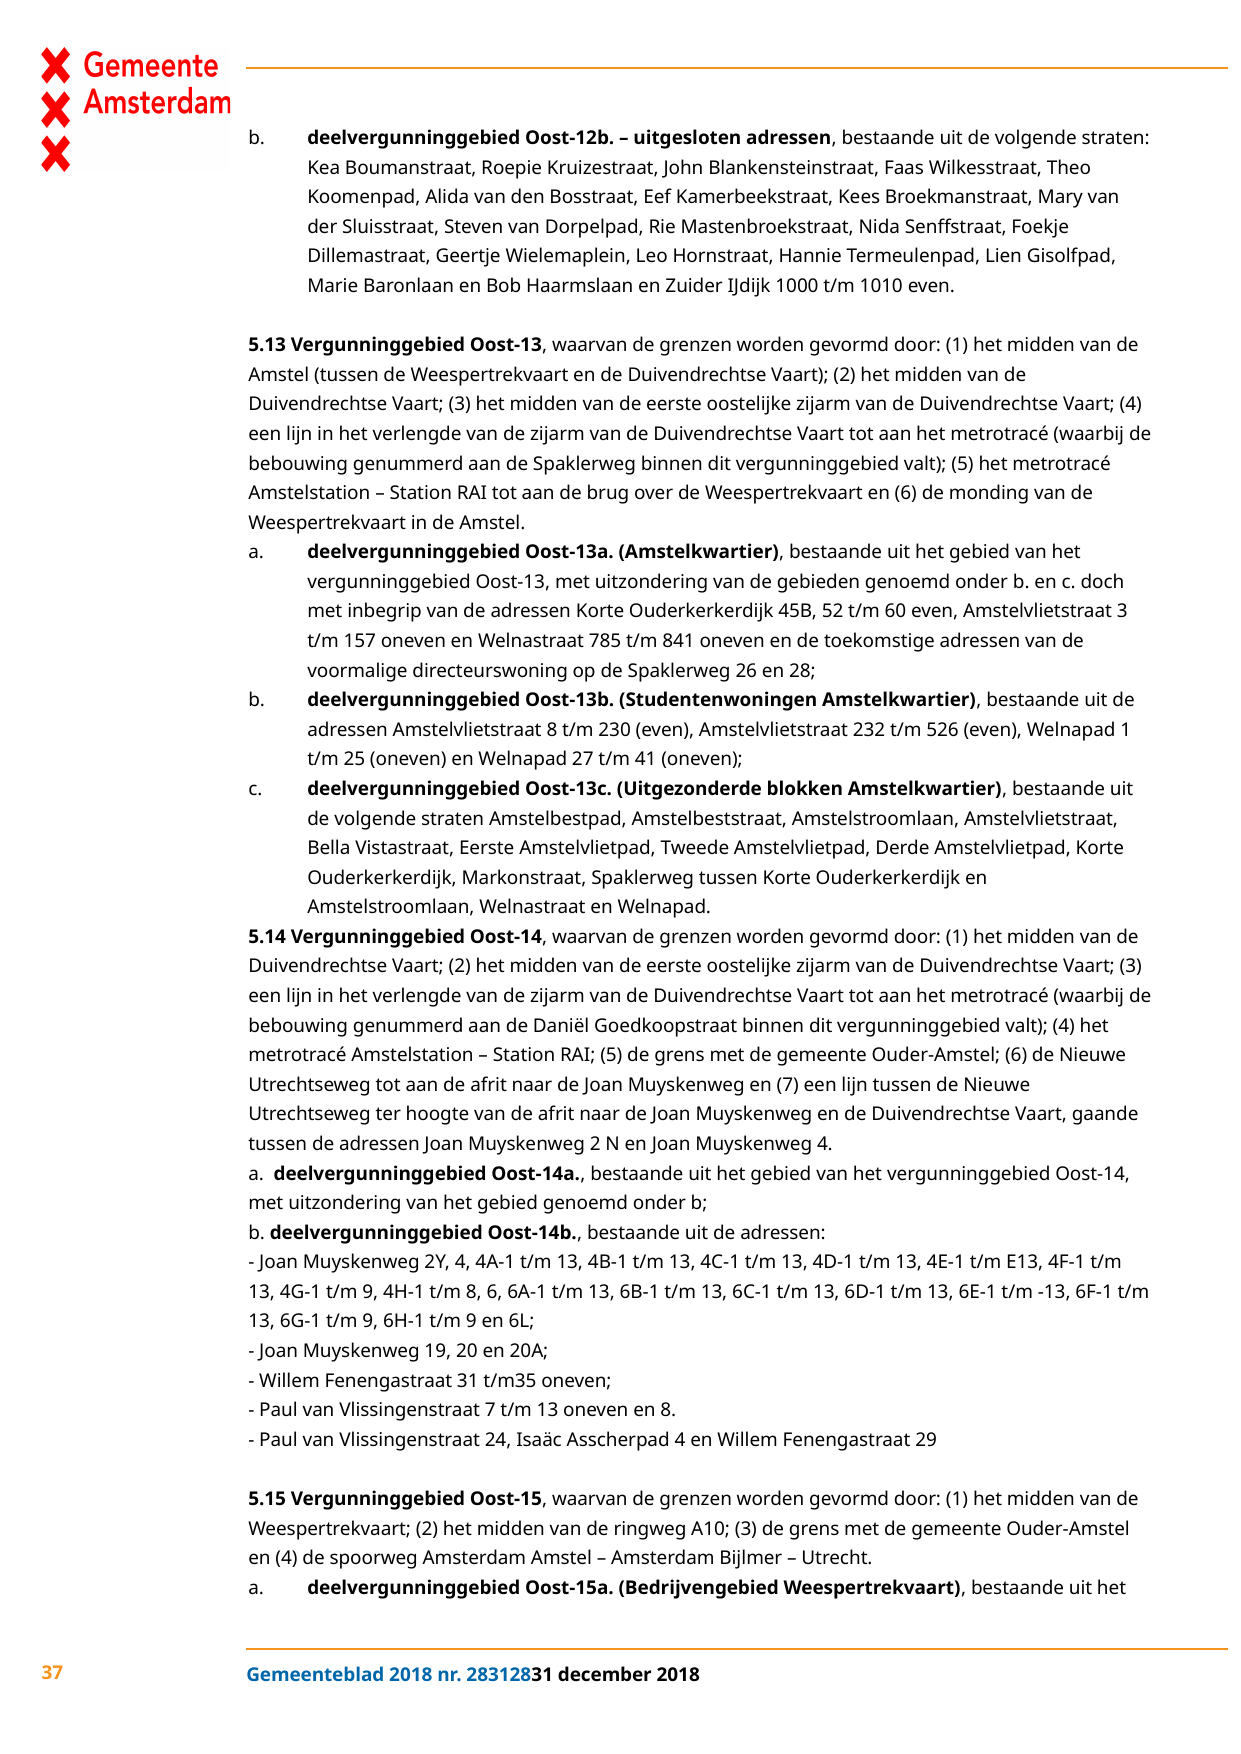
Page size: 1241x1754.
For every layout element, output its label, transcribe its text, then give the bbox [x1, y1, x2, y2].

text b. deelvergunninggebied Oost-14b., bestaande uit de adressen: [248, 1219, 1152, 1245]
text - Willem Fenengastraat 31 t/m35 oneven; [248, 1367, 1152, 1393]
text - Joan Muyskenweg 2Y, 4, 4A-1 t/m 13, 4B-1 t/m 13, 4C-1 t/m 13, 4D-1 t/m 13, 4E-1 t/m E13, 4F-1 t/m 13, 4G-1 t/m 9, 4H-1 t/m 8, 6, 6A-1 t/m 13, 6B-1 t/m 13, 6C-1 t/m 13, 6D-1 t/m 13, 6E-1 t/m -13, 6F-1 t/m 13, 6G-1 t/m 9, 6H-1 t/m 9 en 6L; [248, 1248, 1152, 1333]
list deelvergunninggebied Oost-15a. (Bedrijvengebied Weespertrekvaart), bestaande uit het [248, 1574, 1152, 1600]
text 5.15 Vergunninggebied Oost-15, waarvan de grenzen worden gevormd door: (1) het midden van de Weespertrekvaart; (2) het midden van de ringweg A10; (3) de grens met de gemeente Ouder-Amstel en (4) de spoorweg Amsterdam Amstel – Amsterdam Bijlmer – Utrecht. [248, 1485, 1152, 1570]
list deelvergunninggebied Oost-13b. (Studentenwoningen Amstelkwartier), bestaande uit de adressen Amstelvlietstraat 8 t/m 230 (even), Amstelvlietstraat 232 t/m 526 (even), Welnapad 1 t/m 25 (oneven) en Welnapad 27 t/m 41 (oneven); [248, 686, 1152, 771]
list deelvergunninggebied Oost-13a. (Amstelkwartier), bestaande uit het gebied van het vergunninggebied Oost-13, met uitzondering van de gebieden genoemd onder b. en c. doch met inbegrip van de adressen Korte Ouderkerkerdijk 45B, 52 t/m 60 even, Amstelvlietstraat 3 t/m 157 oneven en Welnastraat 785 t/m 841 oneven en de toekomstige adressen van de voormalige directeurswoning op de Spaklerweg 26 en 28; [248, 538, 1152, 683]
list deelvergunninggebied Oost-12b. – uitgesloten adressen, bestaande uit de volgende straten: Kea Boumanstraat, Roepie Kruizestraat, John Blankensteinstraat, Faas Wilkesstraat, Theo Koomenpad, Alida van den Bosstraat, Eef Kamerbeekstraat, Kees Broekmanstraat, Mary van der Sluisstraat, Steven van Dorpelpad, Rie Mastenbroekstraat, Nida Senffstraat, Foekje Dillemastraat, Geertje Wielemaplein, Leo Hornstraat, Hannie Termeulenpad, Lien Gisolfpad, Marie Baronlaan en Bob Haarmslaan en Zuider IJdijk 1000 t/m 1010 even. [248, 124, 1152, 298]
text - Paul van Vlissingenstraat 24, Isaäc Asscherpad 4 en Willem Fenengastraat 29 [248, 1426, 1152, 1452]
picture [41, 47, 231, 172]
text 5.13 Vergunninggebied Oost-13, waarvan de grenzen worden gevormd door: (1) het midden van de Amstel (tussen de Weespertrekvaart en de Duivendrechtse Vaart); (2) het midden van de Duivendrechtse Vaart; (3) het midden van de eerste oostelijke zijarm van de Duivendrechtse Vaart; (4) een lijn in het verlengde van de zijarm van de Duivendrechtse Vaart tot aan het metrotracé (waarbij de bebouwing genummerd aan de Spaklerweg binnen dit vergunninggebied valt); (5) het metrotracé Amstelstation – Station RAI tot aan de brug over de Weespertrekvaart en (6) de monding van de Weespertrekvaart in de Amstel. [248, 331, 1152, 535]
text - Joan Muyskenweg 19, 20 en 20A; [248, 1337, 1152, 1363]
list deelvergunninggebied Oost-13c. (Uitgezonderde blokken Amstelkwartier), bestaande uit de volgende straten Amstelbestpad, Amstelbeststraat, Amstelstroomlaan, Amstelvlietstraat, Bella Vistastraat, Eerste Amstelvlietpad, Tweede Amstelvlietpad, Derde Amstelvlietpad, Korte Ouderkerkerdijk, Markonstraat, Spaklerweg tussen Korte Ouderkerkerdijk en Amstelstroomlaan, Welnastraat en Welnapad. [248, 775, 1152, 919]
text - Paul van Vlissingenstraat 7 t/m 13 oneven en 8. [248, 1396, 1152, 1422]
text 5.14 Vergunninggebied Oost-14, waarvan de grenzen worden gevormd door: (1) het midden van de Duivendrechtse Vaart; (2) het midden van de eerste oostelijke zijarm van de Duivendrechtse Vaart; (3) een lijn in het verlengde van de zijarm van de Duivendrechtse Vaart tot aan het metrotracé (waarbij de bebouwing genummerd aan de Daniël Goedkoopstraat binnen dit vergunninggebied valt); (4) het metrotracé Amstelstation – Station RAI; (5) de grens met de gemeente Ouder-Amstel; (6) de Nieuwe Utrechtseweg tot aan de afrit naar de Joan Muyskenweg en (7) een lijn tussen de Nieuwe Utrechtseweg ter hoogte van de afrit naar de Joan Muyskenweg en de Duivendrechtse Vaart, gaande tussen de adressen Joan Muyskenweg 2 N en Joan Muyskenweg 4. [248, 923, 1152, 1156]
text a. deelvergunninggebied Oost-14a., bestaande uit het gebied van het vergunninggebied Oost-14, met uitzondering van het gebied genoemd onder b; [248, 1160, 1152, 1215]
